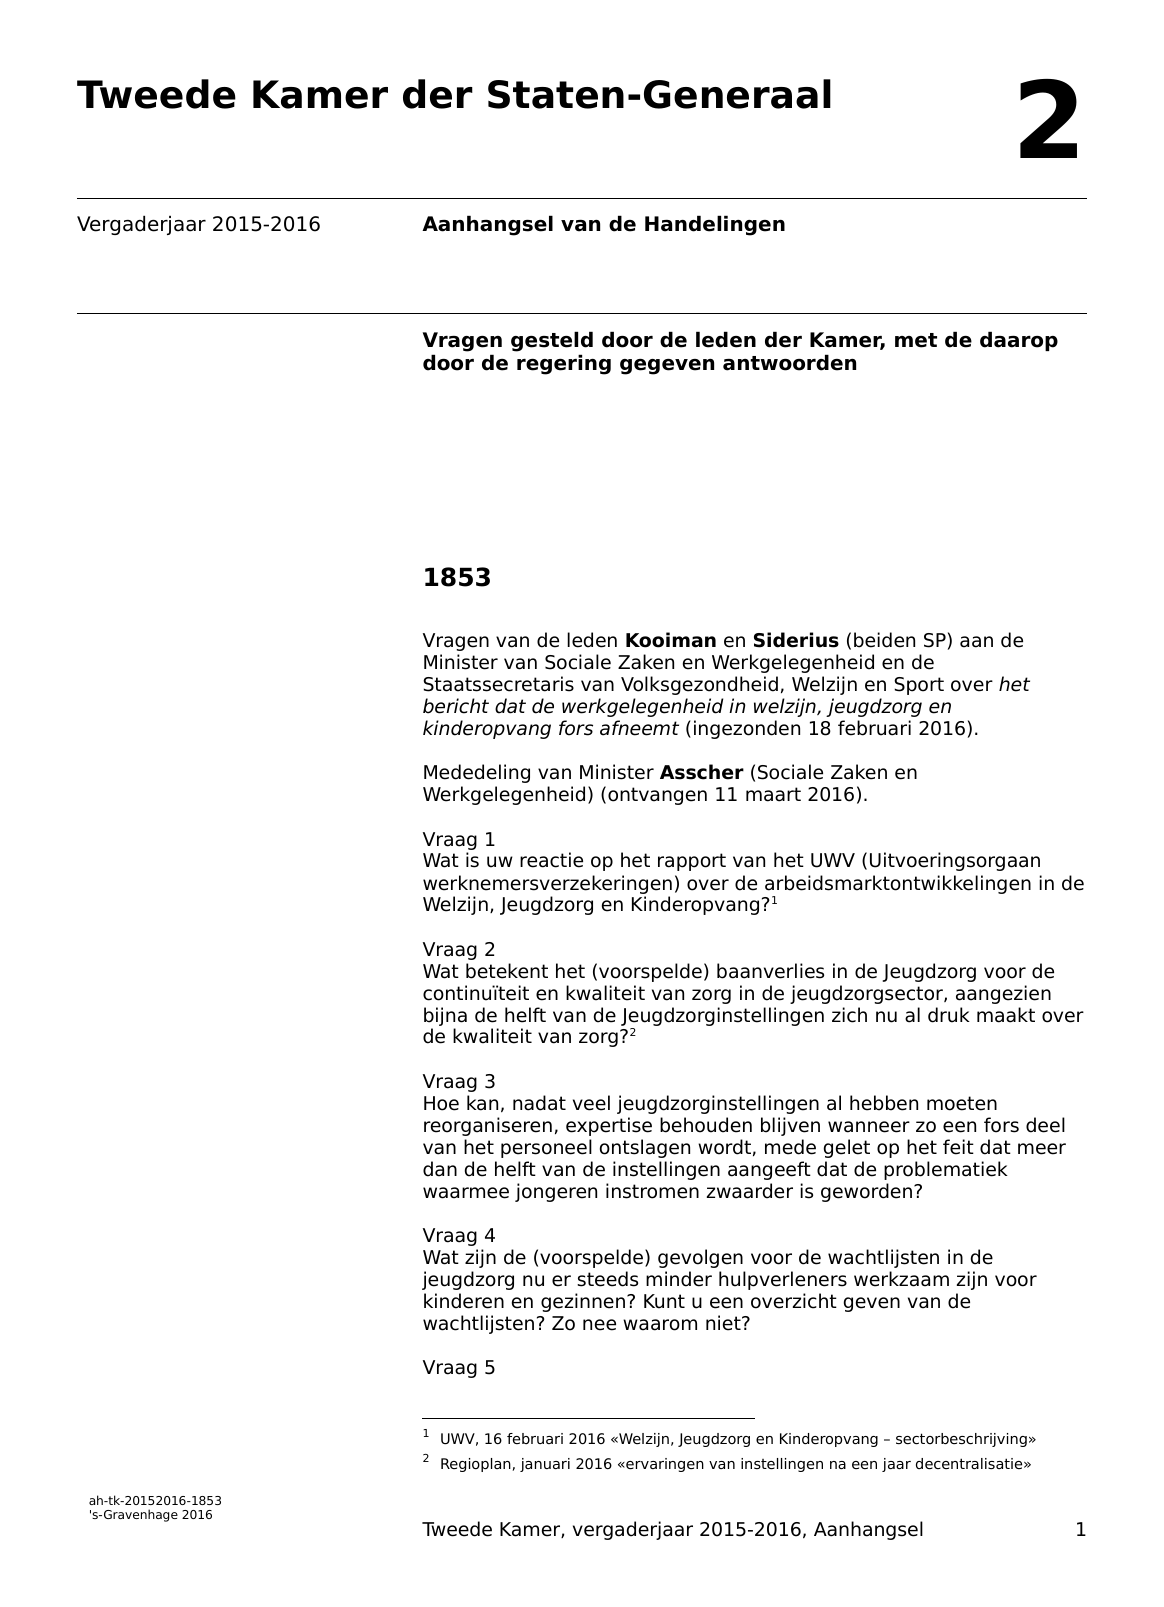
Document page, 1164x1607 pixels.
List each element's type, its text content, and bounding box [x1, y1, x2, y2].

text Vraag 4 [422, 1225, 1087, 1247]
text Vragen van de leden Kooiman en Siderius (beiden SP) aan de Minister van Sociale Zaken en Werkgelegenheid en de Staatssecretaris van Volksgezondheid, Welzijn en Sport over het bericht dat de werkgelegenheid in welzijn, jeugdzorg en kinderopvang fors afneemt (ingezonden 18 februari 2016). [422, 630, 1087, 740]
table_cell Vragen gesteld door de leden der Kamer, met de daarop door de regering gegeven antwoorden [422, 314, 1087, 375]
table_header Tweede Kamer der Staten-Generaal [77, 59, 886, 198]
table_header 2 [886, 59, 1087, 198]
text 's-Gravenhage 2016 [88, 1508, 323, 1522]
text Vraag 3 [422, 1071, 1087, 1093]
table_cell Vergaderjaar 2015-2016 [77, 199, 422, 313]
text ah-tk-20152016-1853 [88, 1494, 323, 1508]
text Vraag 2 [422, 938, 1087, 961]
text Wat zijn de (voorspelde) gevolgen voor de wachtlijsten in de jeugdzorg nu er steeds minder hulpverleners werkzaam zijn voor kinderen en gezinnen? Kunt u een overzicht geven van de wachtlijsten? Zo nee waarom niet? [422, 1247, 1087, 1334]
text Regioplan, januari 2016 «ervaringen van instellingen na een jaar decentralisatie» [422, 1452, 1087, 1474]
table_cell [77, 314, 422, 375]
text Mededeling van Minister Asscher (Sociale Zaken en Werkgelegenheid) (ontvangen 11 maart 2016). [422, 762, 1087, 806]
text Vraag 1 [422, 828, 1087, 850]
text Hoe kan, nadat veel jeugdzorginstellingen al hebben moeten reorganiseren, expertise behouden blijven wanneer zo een fors deel van het personeel ontslagen wordt, mede gelet op het feit dat meer dan de helft van de instellingen aangeeft dat de problematiek waarmee jongeren instromen zwaarder is geworden? [422, 1093, 1087, 1202]
text Vraag 5 [422, 1357, 1087, 1379]
text Wat betekent het (voorspelde) baanverlies in de Jeugdzorg voor de continuïteit en kwaliteit van zorg in de jeugdzorgsector, aangezien bijna de helft van de Jeugdzorginstellingen zich nu al druk maakt over de kwaliteit van zorg? [422, 961, 1087, 1048]
text Wat is uw reactie op het rapport van het UWV (Uitvoeringsorgaan werknemersverzekeringen) over de arbeidsmarktontwikkelingen in de Welzijn, Jeugdzorg en Kinderopvang? [422, 850, 1087, 916]
text 1853 [422, 563, 1087, 592]
table_cell Aanhangsel van de Handelingen [422, 199, 1087, 313]
text UWV, 16 februari 2016 «Welzijn, Jeugdzorg en Kinderopvang – sectorbeschrijving» [422, 1427, 1087, 1449]
